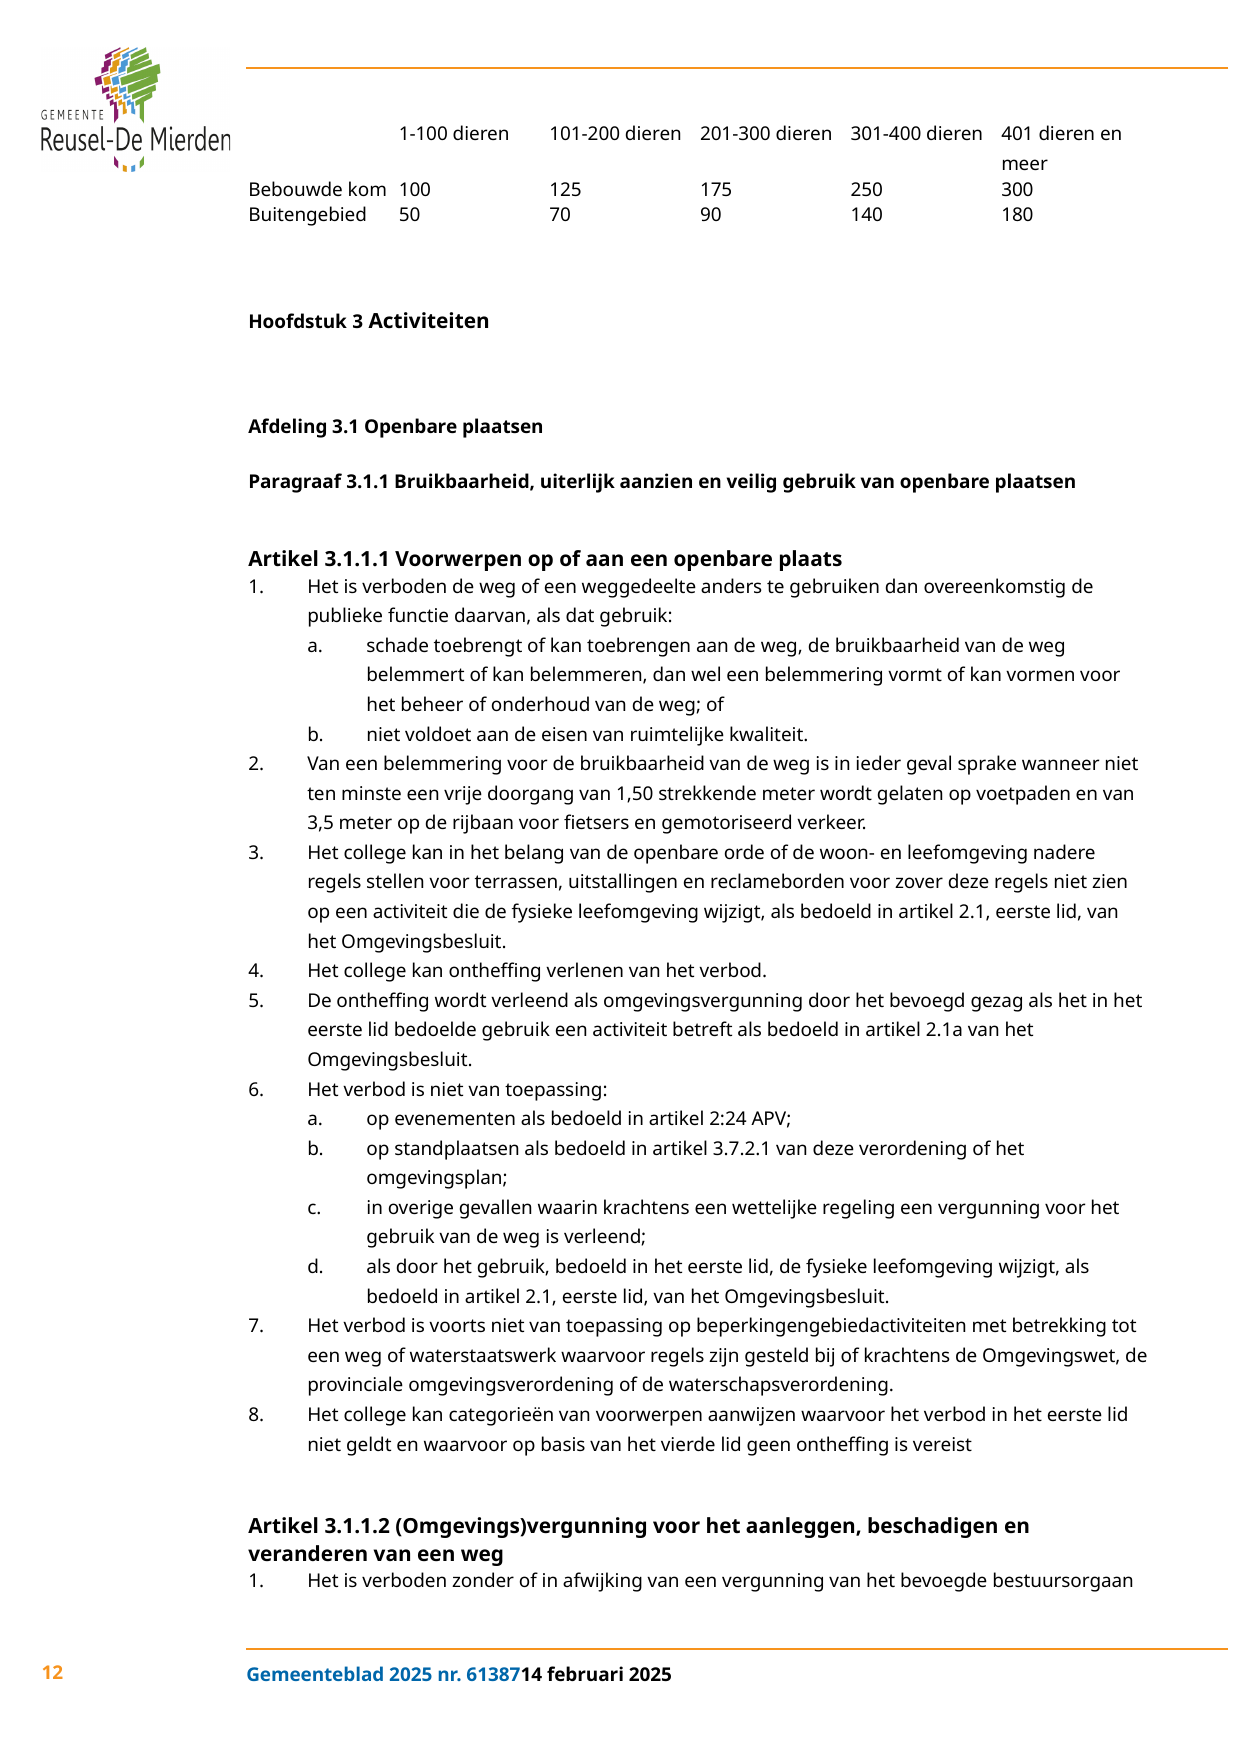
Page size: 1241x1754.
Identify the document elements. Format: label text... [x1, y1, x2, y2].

list op evenementen als bedoeld in artikel 2:24 APV; [307, 1105, 1152, 1131]
list schade toebrengt of kan toebrengen aan de weg, de bruikbaarheid van de weg belemmert of kan belemmeren, dan wel een belemmering vormt of kan vormen voor het beheer of onderhoud van de weg; of [307, 632, 1152, 717]
table_cell 300 [1001, 176, 1152, 202]
list Het is verboden zonder of in afwijking van een vergunning van het bevoegde bestuursorgaan [248, 1568, 1152, 1593]
picture [41, 47, 231, 172]
list Van een belemmering voor de bruikbaarheid van de weg is in ieder geval sprake wanneer niet ten minste een vrije doorgang van 1,50 strekkende meter wordt gelaten op voetpaden en van 3,5 meter op de rijbaan voor fietsers en gemotoriseerd verkeer. [248, 750, 1152, 835]
table_cell 125 [549, 176, 700, 202]
table_cell 140 [850, 202, 1001, 227]
table_cell 90 [700, 202, 850, 227]
list op standplaatsen als bedoeld in artikel 3.7.2.1 van deze verordening of het omgevingsplan; [307, 1135, 1152, 1190]
list Het verbod is voorts niet van toepassing op beperkingengebiedactiviteiten met betrekking tot een weg of waterstaatswerk waarvoor regels zijn gesteld bij of krachtens de Omgevingswet, de provinciale omgevingsverordening of de waterschapsverordening. [248, 1312, 1152, 1397]
text Artikel 3.1.1.2 (Omgevings)vergunning voor het aanleggen, beschadigen en veranderen van een weg [248, 1511, 1152, 1568]
table_cell Bebouwde kom [248, 176, 398, 202]
list als door het gebruik, bedoeld in het eerste lid, de fysieke leefomgeving wijzigt, als bedoeld in artikel 2.1, eerste lid, van het Omgevingsbesluit. [307, 1253, 1152, 1309]
table_cell [248, 121, 398, 176]
text Hoofdstuk 3 Activiteiten [248, 306, 1152, 334]
list Het college kan ontheffing verlenen van het verbod. [248, 957, 1152, 983]
table_cell 100 [399, 176, 549, 202]
table_cell Buitengebied [248, 202, 398, 227]
table_cell 201-300 dieren [700, 121, 850, 176]
table_cell 250 [850, 176, 1001, 202]
list De ontheffing wordt verleend als omgevingsvergunning door het bevoegd gezag als het in het eerste lid bedoelde gebruik een activiteit betreft als bedoeld in artikel 2.1a van het Omgevingsbesluit. [248, 987, 1152, 1072]
table_cell 180 [1001, 202, 1152, 227]
list niet voldoet aan de eisen van ruimtelijke kwaliteit. [307, 721, 1152, 747]
table_cell 50 [399, 202, 549, 227]
table_cell 101-200 dieren [549, 121, 700, 176]
table_cell 301-400 dieren [850, 121, 1001, 176]
list Het college kan in het belang van de openbare orde of de woon- en leefomgeving nadere regels stellen voor terrassen, uitstallingen en reclameborden voor zover deze regels niet zien op een activiteit die de fysieke leefomgeving wijzigt, als bedoeld in artikel 2.1, eerste lid, van het Omgevingsbesluit. [248, 839, 1152, 954]
table_cell 175 [700, 176, 850, 202]
table_header [248, 95, 1152, 121]
list in overige gevallen waarin krachtens een wettelijke regeling een vergunning voor het gebruik van de weg is verleend; [307, 1194, 1152, 1249]
text Artikel 3.1.1.1 Voorwerpen op of aan een openbare plaats [248, 544, 1152, 573]
table_cell 1-100 dieren [399, 121, 549, 176]
list Het is verboden de weg of een weggedeelte anders te gebruiken dan overeenkomstig de publieke functie daarvan, als dat gebruik: [248, 573, 1152, 628]
list Het verbod is niet van toepassing: [248, 1076, 1152, 1102]
text Afdeling 3.1 Openbare plaatsen [248, 413, 1152, 439]
text Paragraaf 3.1.1 Bruikbaarheid, uiterlijk aanzien en veilig gebruik van openbare plaatsen [248, 468, 1152, 494]
list Het college kan categorieën van voorwerpen aanwijzen waarvoor het verbod in het eerste lid niet geldt en waarvoor op basis van het vierde lid geen ontheffing is vereist [248, 1401, 1152, 1457]
table_cell 70 [549, 202, 700, 227]
table_cell 401 dieren en meer [1001, 121, 1152, 176]
